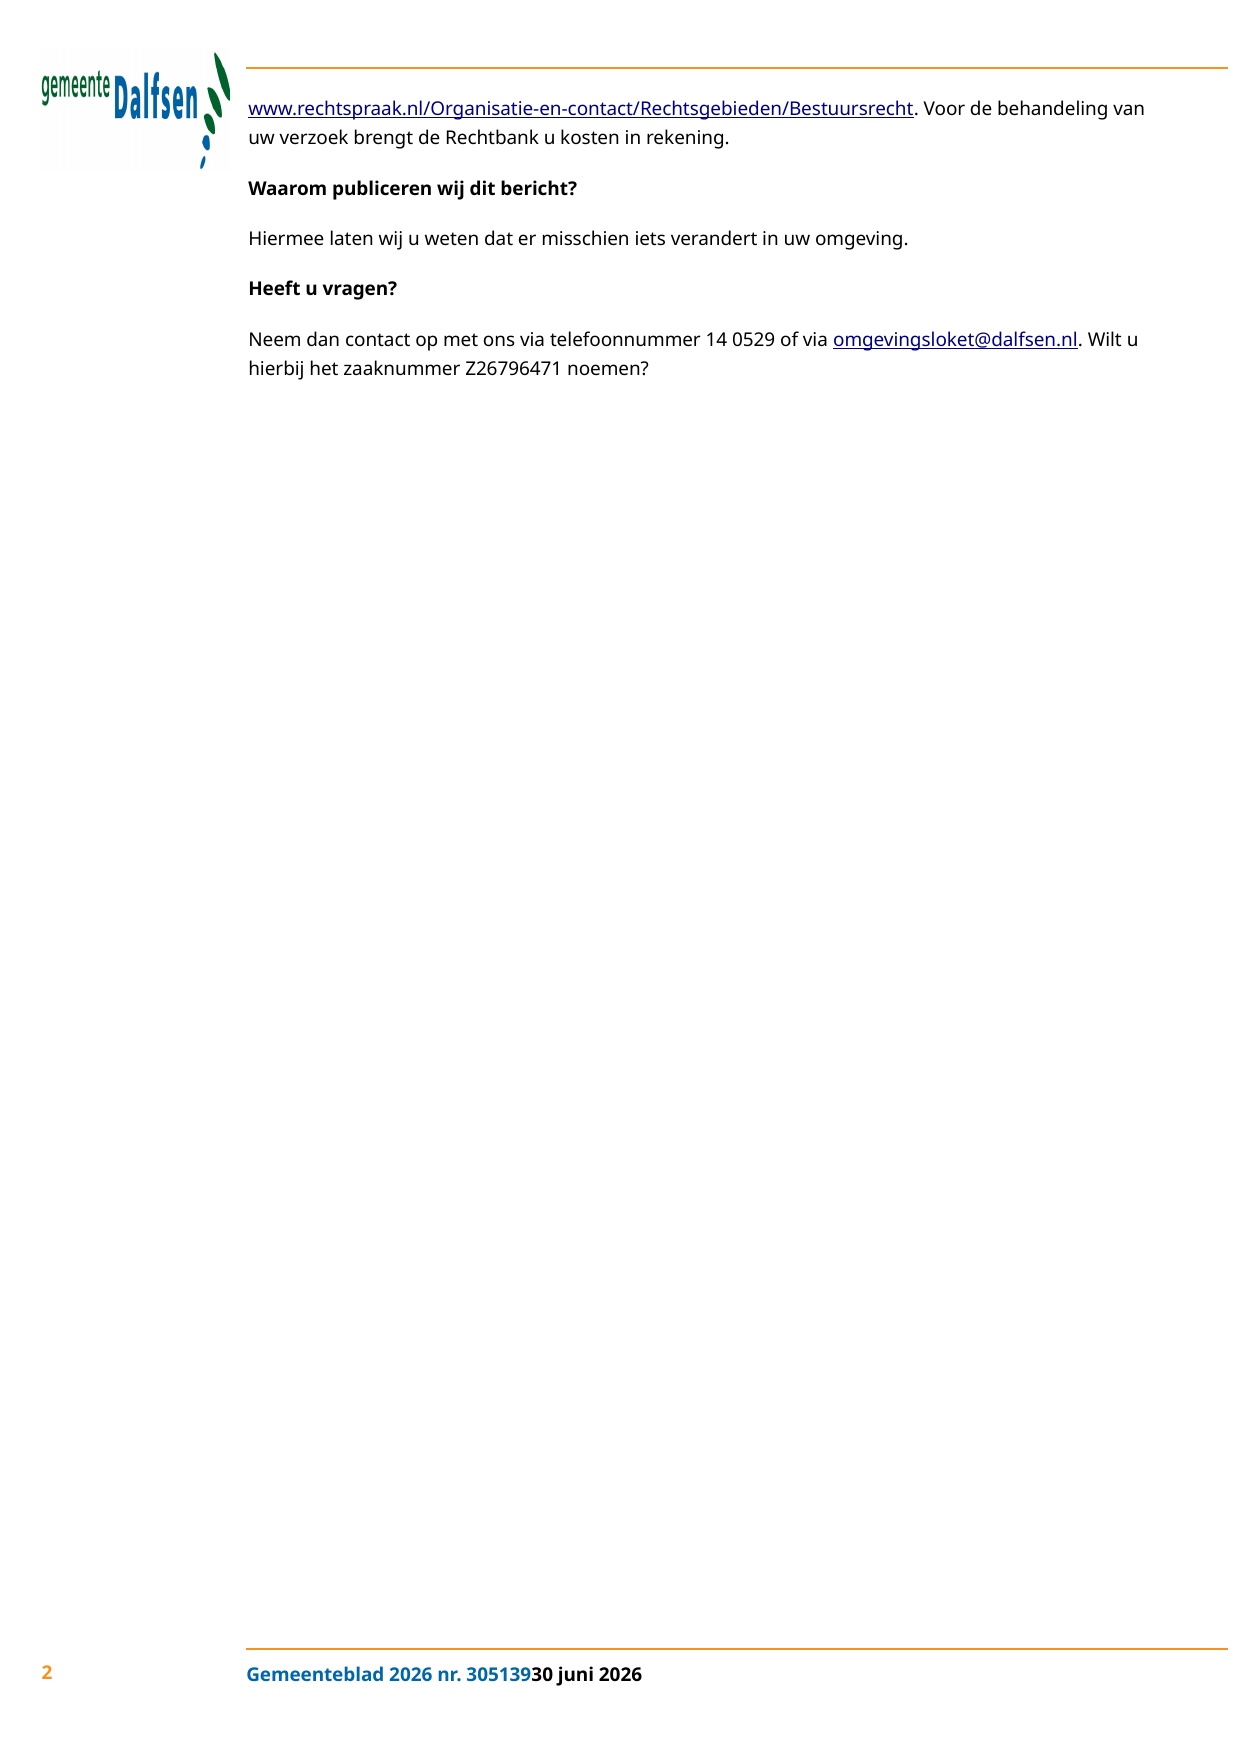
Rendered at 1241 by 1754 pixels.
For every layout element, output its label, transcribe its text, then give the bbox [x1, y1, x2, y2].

text Waarom publiceren wij dit bericht? [248, 175, 1152, 201]
picture [41, 47, 231, 172]
text Hiermee laten wij u weten dat er misschien iets verandert in uw omgeving. [248, 225, 1152, 251]
text www.rechtspraak.nl/Organisatie-en-contact/Rechtsgebieden/Bestuursrecht. Voor de behandeling van uw verzoek brengt de Rechtbank u kosten in rekening. [248, 95, 1152, 150]
text Heeft u vragen? [248, 276, 1152, 301]
text Neem dan contact op met ons via telefoonnummer 14 0529 of via omgevingsloket@dalfsen.nl. Wilt u hierbij het zaaknummer Z26796471 noemen? [248, 326, 1152, 381]
